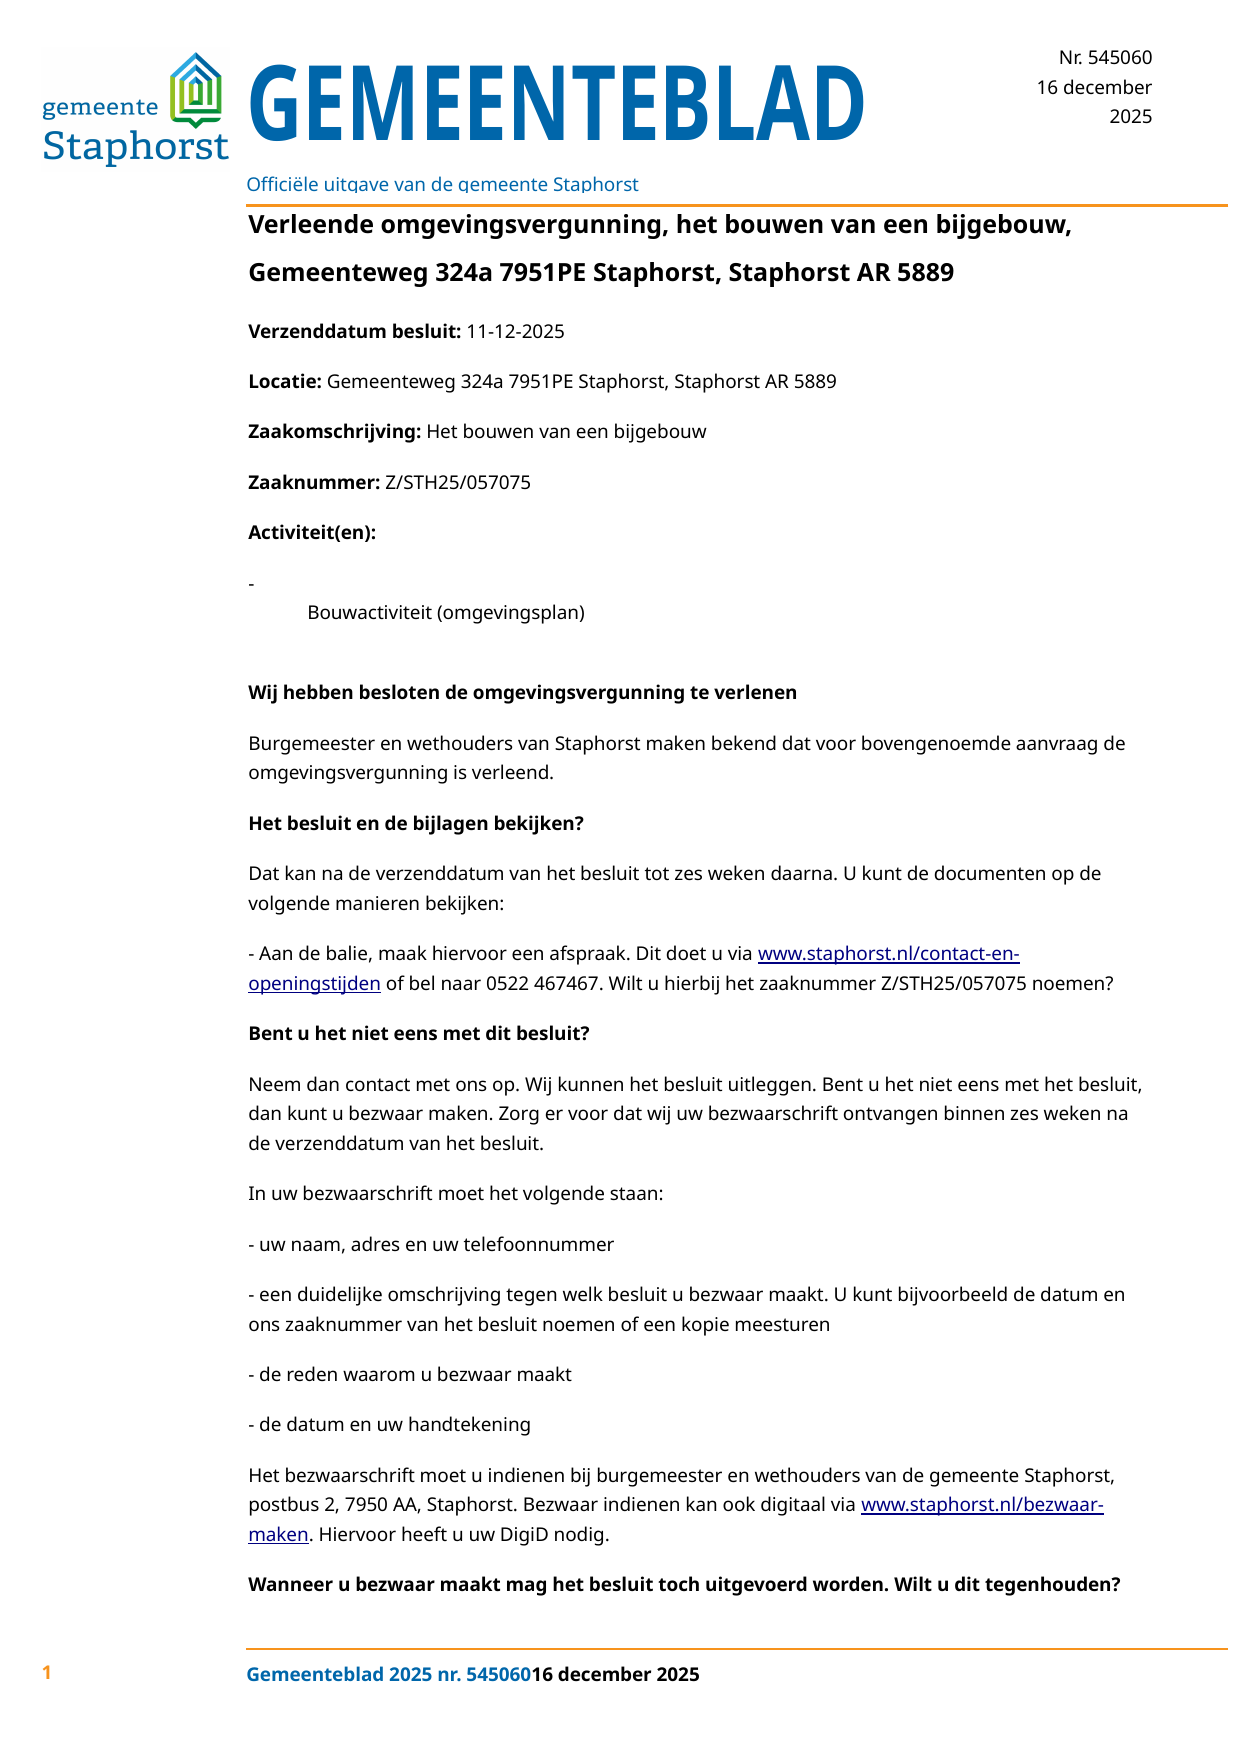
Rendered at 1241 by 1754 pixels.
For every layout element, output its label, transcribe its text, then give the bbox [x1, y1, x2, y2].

text - uw naam, adres en uw telefoonnummer [248, 1231, 1152, 1257]
text Wij hebben besloten de omgevingsvergunning te verlenen [248, 679, 1152, 705]
text Neem dan contact met ons op. Wij kunnen het besluit uitleggen. Bent u het niet eens met het besluit, dan kunt u bezwaar maken. Zorg er voor dat wij uw bezwaarschrift ontvangen binnen zes weken na de verzenddatum van het besluit. [248, 1071, 1152, 1156]
text Locatie: Gemeenteweg 324a 7951PE Staphorst, Staphorst AR 5889 [248, 368, 1152, 394]
text Bent u het niet eens met dit besluit? [248, 1020, 1152, 1046]
text - de datum en uw handtekening [248, 1412, 1152, 1437]
text Zaakomschrijving: Het bouwen van een bijgebouw [248, 419, 1152, 444]
text Het bezwaarschrift moet u indienen bij burgemeester en wethouders van de gemeente Staphorst, postbus 2, 7950 AA, Staphorst. Bezwaar indienen kan ook digitaal via www.staphorst.nl/bezwaar-maken. Hiervoor heeft u uw DigiD nodig. [248, 1462, 1152, 1547]
text Zaaknummer: Z/STH25/057075 [248, 469, 1152, 495]
text - Aan de balie, maak hiervoor een afspraak. Dit doet u via www.staphorst.nl/contact-en-openingstijden of bel naar 0522 467467. Wilt u hierbij het zaaknummer Z/STH25/057075 noemen? [248, 940, 1152, 996]
text - een duidelijke omschrijving tegen welk besluit u bezwaar maakt. U kunt bijvoorbeeld de datum en ons zaaknummer van het besluit noemen of een kopie meesturen [248, 1281, 1152, 1337]
text Dat kan na de verzenddatum van het besluit tot zes weken daarna. U kunt de documenten op de volgende manieren bekijken: [248, 860, 1152, 916]
text - de reden waarom u bezwaar maakt [248, 1361, 1152, 1387]
text Wanneer u bezwaar maakt mag het besluit toch uitgevoerd worden. Wilt u dit tegenhouden? [248, 1572, 1152, 1597]
list Bouwactiviteit (omgevingsplan) [248, 599, 1152, 625]
text Burgemeester en wethouders van Staphorst maken bekend dat voor bovengenoemde aanvraag de omgevingsvergunning is verleend. [248, 730, 1152, 785]
picture [41, 47, 231, 172]
text Verleende omgevingsvergunning, het bouwen van een bijgebouw, Gemeenteweg 324a 7951PE Staphorst, Staphorst AR 5889 [248, 207, 1152, 288]
text Het besluit en de bijlagen bekijken? [248, 810, 1152, 836]
text In uw bezwaarschrift moet het volgende staan: [248, 1180, 1152, 1206]
text Activiteit(en): [248, 519, 1152, 545]
text Verzenddatum besluit: 11-12-2025 [248, 318, 1152, 344]
